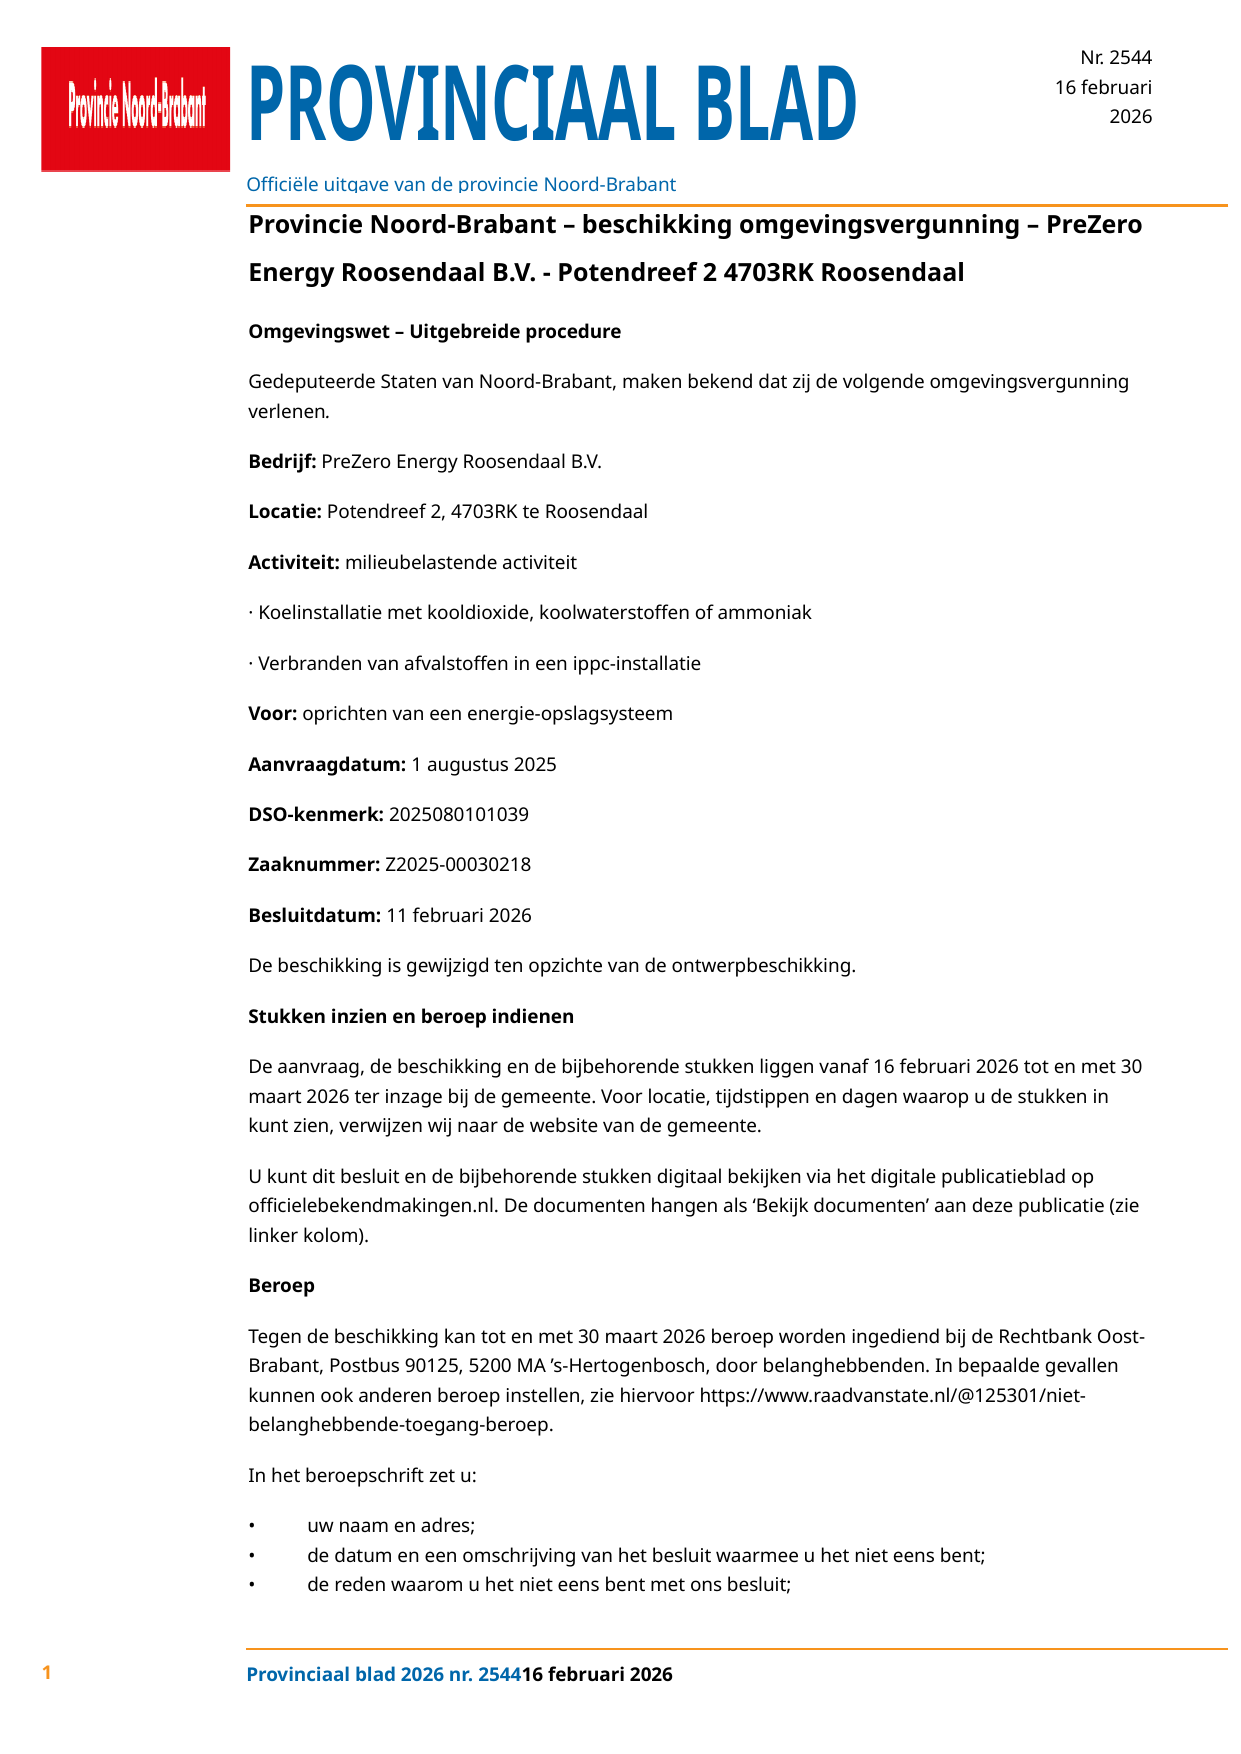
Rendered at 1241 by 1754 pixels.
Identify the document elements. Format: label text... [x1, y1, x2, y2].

picture [41, 47, 231, 172]
text · Koelinstallatie met kooldioxide, koolwaterstoffen of ammoniak [248, 599, 1152, 625]
text Locatie: Potendreef 2, 4703RK te Roosendaal [248, 499, 1152, 524]
text Activiteit: milieubelastende activiteit [248, 549, 1152, 575]
text Voor: oprichten van een energie-opslagsysteem [248, 700, 1152, 726]
list de reden waarom u het niet eens bent met ons besluit; [248, 1572, 1152, 1597]
text Beroep [248, 1272, 1152, 1298]
text Besluitdatum: 11 februari 2026 [248, 902, 1152, 928]
text · Verbranden van afvalstoffen in een ippc-installatie [248, 650, 1152, 676]
text Stukken inzien en beroep indienen [248, 1003, 1152, 1029]
text Omgevingswet – Uitgebreide procedure [248, 318, 1152, 344]
text U kunt dit besluit en de bijbehorende stukken digitaal bekijken via het digitale publicatieblad op officielebekendmakingen.nl. De documenten hangen als ‘Bekijk documenten’ aan deze publicatie (zie linker kolom). [248, 1163, 1152, 1248]
text Zaaknummer: Z2025-00030218 [248, 852, 1152, 877]
text DSO-kenmerk: 2025080101039 [248, 801, 1152, 827]
text Bedrijf: PreZero Energy Roosendaal B.V. [248, 448, 1152, 474]
list uw naam en adres; [248, 1512, 1152, 1538]
text De beschikking is gewijzigd ten opzichte van de ontwerpbeschikking. [248, 952, 1152, 978]
text De aanvraag, de beschikking en de bijbehorende stukken liggen vanaf 16 februari 2026 tot en met 30 maart 2026 ter inzage bij de gemeente. Voor locatie, tijdstippen en dagen waarop u de stukken in kunt zien, verwijzen wij naar de website van de gemeente. [248, 1053, 1152, 1138]
list de datum en een omschrijving van het besluit waarmee u het niet eens bent; [248, 1542, 1152, 1568]
text Provincie Noord-Brabant – beschikking omgevingsvergunning – PreZero Energy Roosendaal B.V. - Potendreef 2 4703RK Roosendaal [248, 207, 1152, 288]
text Tegen de beschikking kan tot en met 30 maart 2026 beroep worden ingediend bij de Rechtbank Oost-Brabant, Postbus 90125, 5200 MA ’s-Hertogenbosch, door belanghebbenden. In bepaalde gevallen kunnen ook anderen beroep instellen, zie hiervoor https://www.raadvanstate.nl/@125301/niet-belanghebbende-toegang-beroep. [248, 1323, 1152, 1437]
text In het beroepschrift zet u: [248, 1462, 1152, 1488]
text Aanvraagdatum: 1 augustus 2025 [248, 751, 1152, 777]
text Gedeputeerde Staten van Noord-Brabant, maken bekend dat zij de volgende omgevingsvergunning verlenen. [248, 368, 1152, 424]
